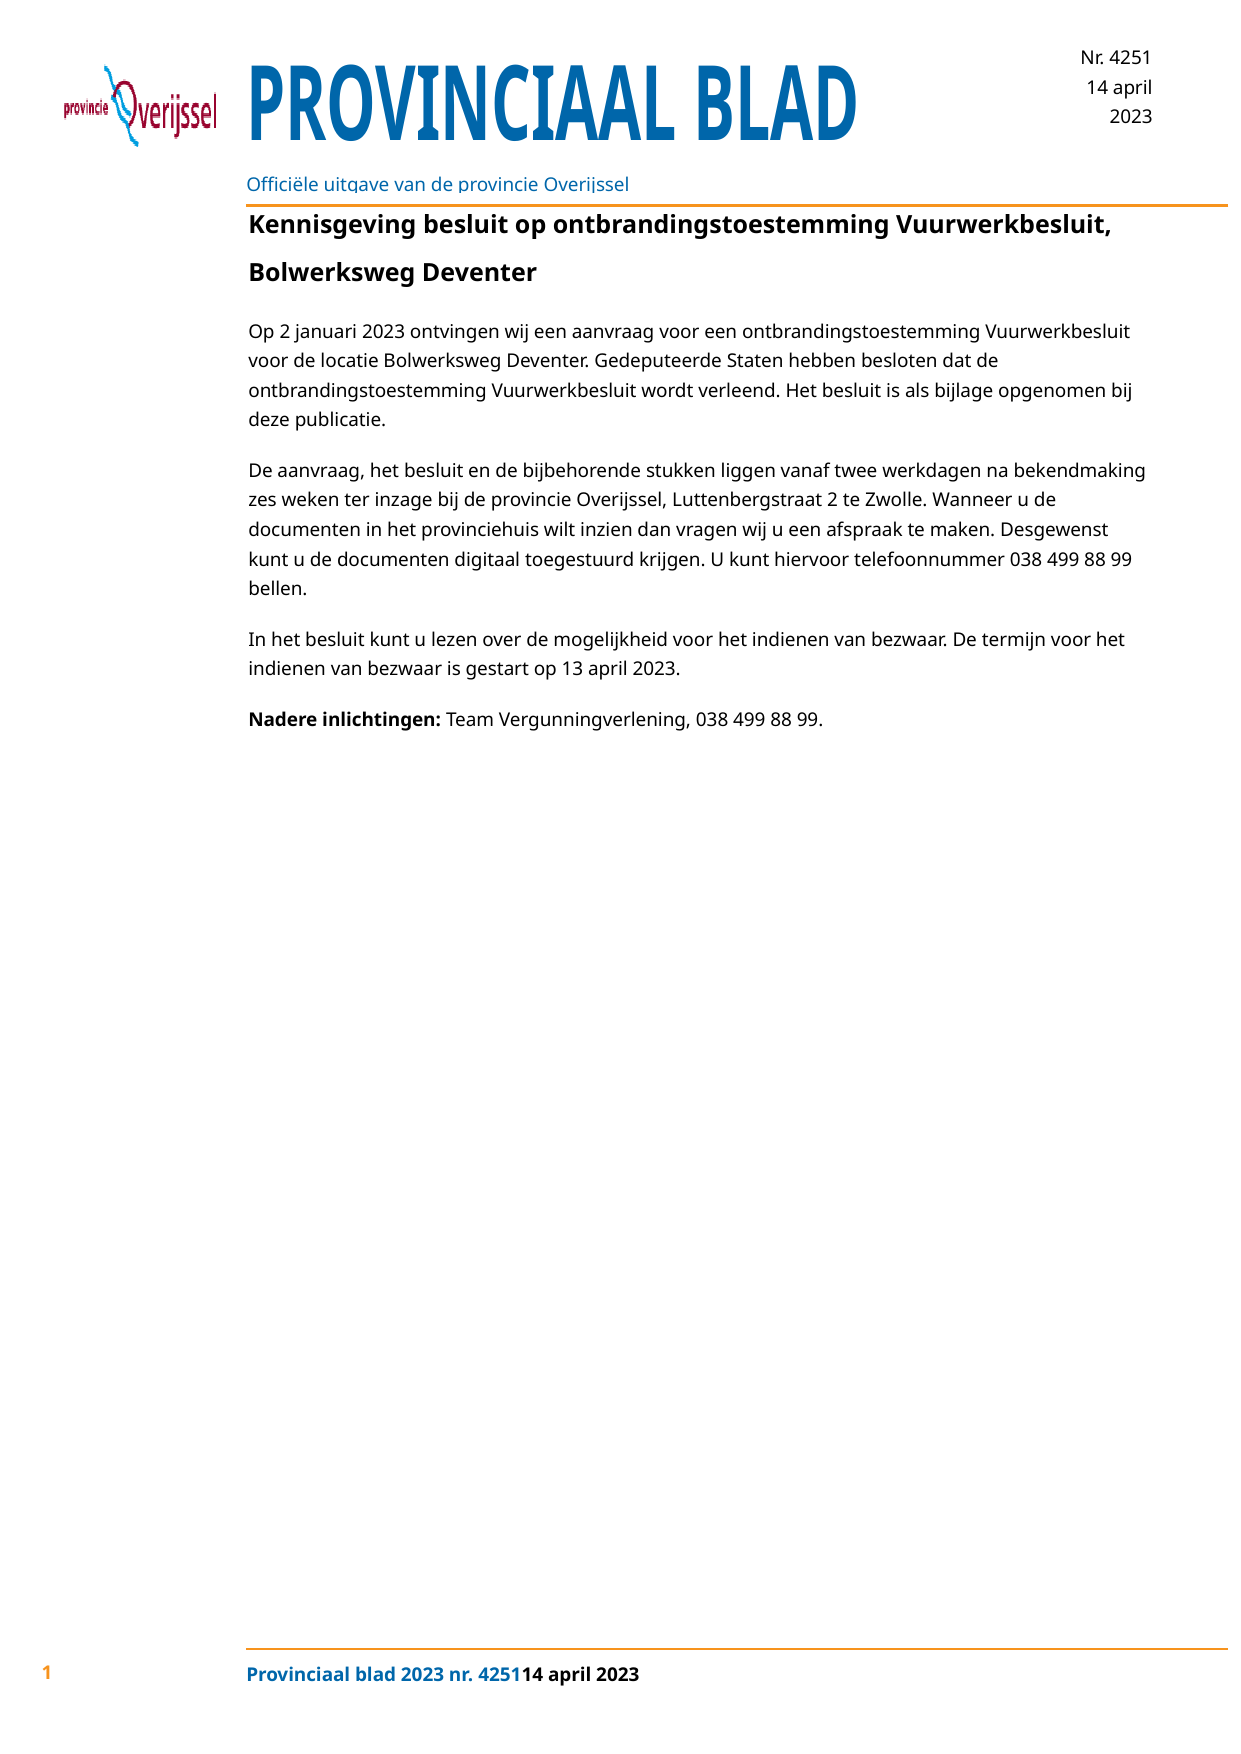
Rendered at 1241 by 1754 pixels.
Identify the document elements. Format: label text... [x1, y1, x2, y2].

text Kennisgeving besluit op ontbrandingstoestemming Vuurwerkbesluit, Bolwerksweg Deventer [248, 207, 1152, 288]
text Nadere inlichtingen: Team Vergunningverlening, 038 499 88 99. [248, 706, 1152, 732]
text In het besluit kunt u lezen over de mogelijkheid voor het indienen van bezwaar. De termijn voor het indienen van bezwaar is gestart op 13 april 2023. [248, 626, 1152, 681]
text De aanvraag, het besluit en de bijbehorende stukken liggen vanaf twee werkdagen na bekendmaking zes weken ter inzage bij de provincie Overijssel, Luttenbergstraat 2 te Zwolle. Wanneer u de documenten in het provinciehuis wilt inzien dan vragen wij u een afspraak te maken. Desgewenst kunt u de documenten digitaal toegestuurd krijgen. U kunt hiervoor telefoonnummer 038 499 88 99 bellen. [248, 457, 1152, 601]
picture [41, 47, 231, 172]
text Op 2 januari 2023 ontvingen wij een aanvraag voor een ontbrandingstoestemming Vuurwerkbesluit voor de locatie Bolwerksweg Deventer. Gedeputeerde Staten hebben besloten dat de ontbrandingstoestemming Vuurwerkbesluit wordt verleend. Het besluit is als bijlage opgenomen bij deze publicatie. [248, 318, 1152, 432]
